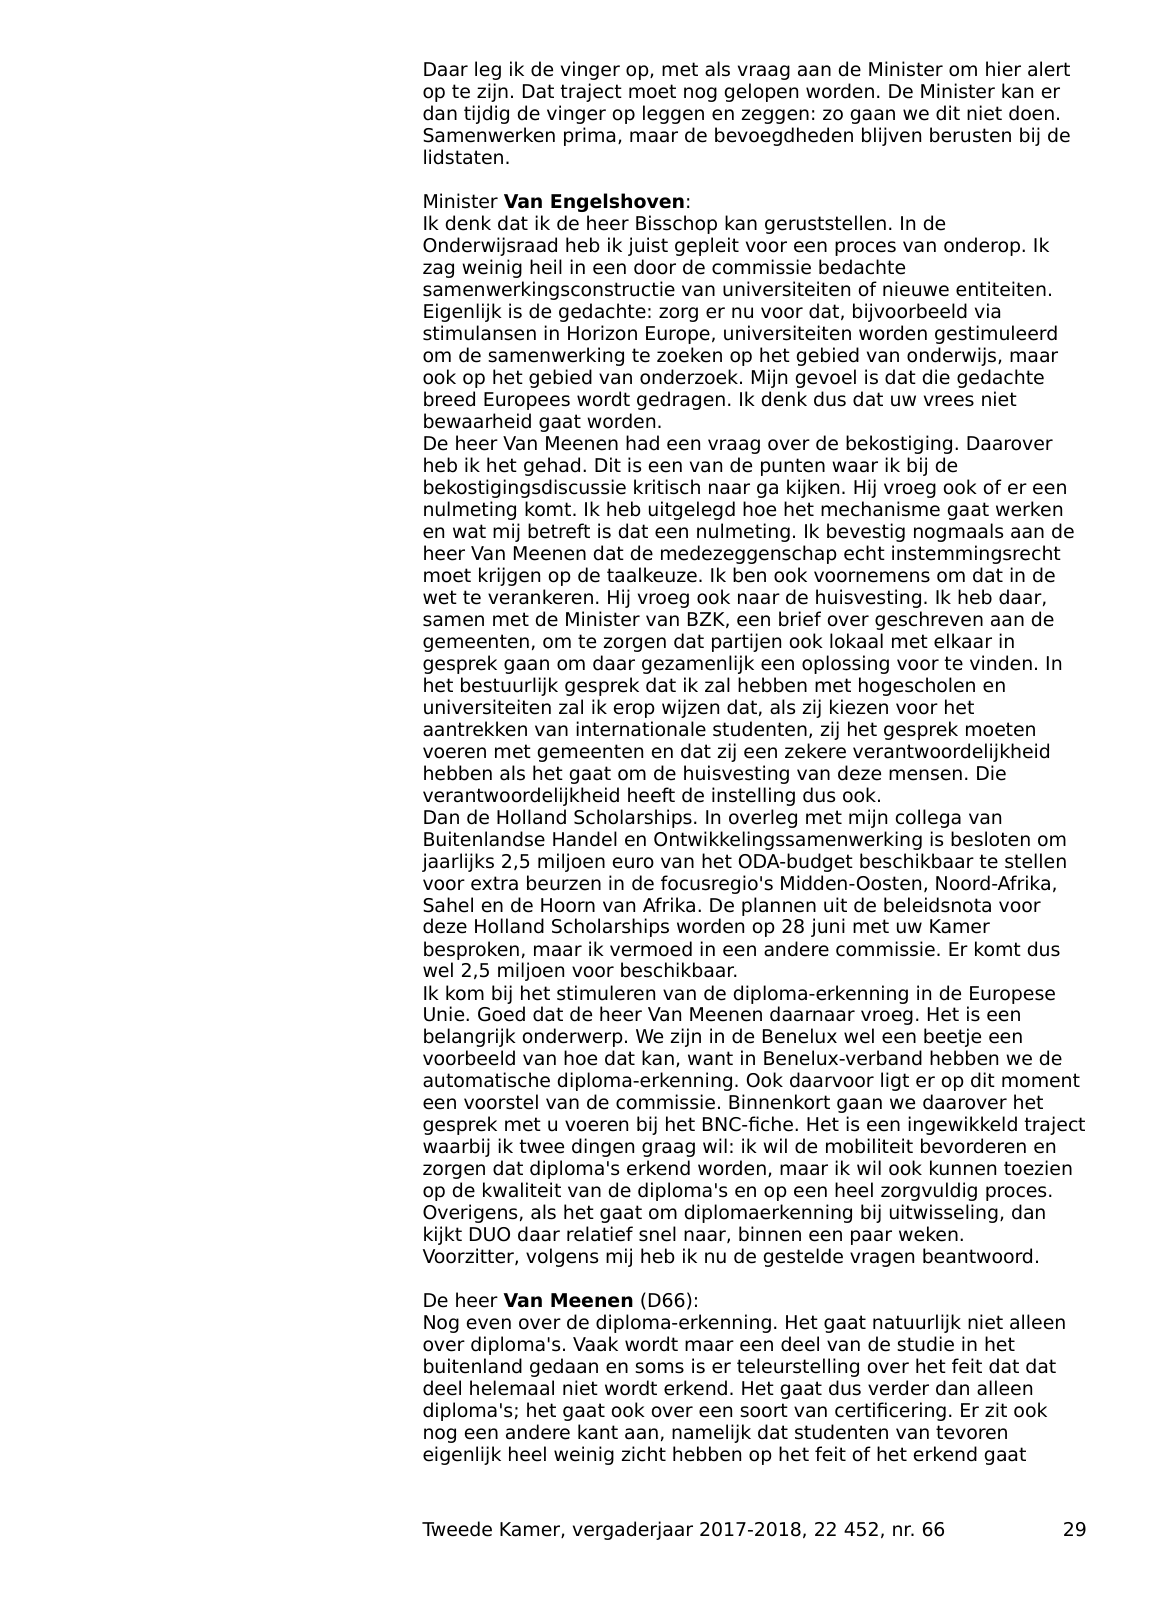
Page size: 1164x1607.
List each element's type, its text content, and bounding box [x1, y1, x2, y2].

text Voorzitter, volgens mij heb ik nu de gestelde vragen beantwoord. [422, 1246, 1087, 1268]
text Dan de Holland Scholarships. In overleg met mijn collega van Buitenlandse Handel en Ontwikkelingssamenwerking is besloten om jaarlijks 2,5 miljoen euro van het ODA-budget beschikbaar te stellen voor extra beurzen in de focusregio's Midden-Oosten, Noord-Afrika, Sahel en de Hoorn van Afrika. De plannen uit de beleidsnota voor deze Holland Scholarships worden op 28 juni met uw Kamer besproken, maar ik vermoed in een andere commissie. Er komt dus wel 2,5 miljoen voor beschikbaar. [422, 807, 1087, 982]
text Minister Van Engelshoven: [422, 191, 1087, 213]
text Nog even over de diploma-erkenning. Het gaat natuurlijk niet alleen over diploma's. Vaak wordt maar een deel van de studie in het buitenland gedaan en soms is er teleurstelling over het feit dat dat deel helemaal niet wordt erkend. Het gaat dus verder dan alleen diploma's; het gaat ook over een soort van certificering. Er zit ook nog een andere kant aan, namelijk dat studenten van tevoren eigenlijk heel weinig zicht hebben op het feit of het erkend gaat [422, 1312, 1087, 1466]
text De heer Van Meenen had een vraag over de bekostiging. Daarover heb ik het gehad. Dit is een van de punten waar ik bij de bekostigingsdiscussie kritisch naar ga kijken. Hij vroeg ook of er een nulmeting komt. Ik heb uitgelegd hoe het mechanisme gaat werken en wat mij betreft is dat een nulmeting. Ik bevestig nogmaals aan de heer Van Meenen dat de medezeggenschap echt instemmingsrecht moet krijgen op de taalkeuze. Ik ben ook voornemens om dat in de wet te verankeren. Hij vroeg ook naar de huisvesting. Ik heb daar, samen met de Minister van BZK, een brief over geschreven aan de gemeenten, om te zorgen dat partijen ook lokaal met elkaar in gesprek gaan om daar gezamenlijk een oplossing voor te vinden. In het bestuurlijk gesprek dat ik zal hebben met hogescholen en universiteiten zal ik erop wijzen dat, als zij kiezen voor het aantrekken van internationale studenten, zij het gesprek moeten voeren met gemeenten en dat zij een zekere verantwoordelijkheid hebben als het gaat om de huisvesting van deze mensen. Die verantwoordelijkheid heeft de instelling dus ook. [422, 433, 1087, 807]
text De heer Van Meenen (D66): [422, 1290, 1087, 1312]
text Daar leg ik de vinger op, met als vraag aan de Minister om hier alert op te zijn. Dat traject moet nog gelopen worden. De Minister kan er dan tijdig de vinger op leggen en zeggen: zo gaan we dit niet doen. Samenwerken prima, maar de bevoegdheden blijven berusten bij de lidstaten. [422, 59, 1087, 169]
text Ik kom bij het stimuleren van de diploma-erkenning in de Europese Unie. Goed dat de heer Van Meenen daarnaar vroeg. Het is een belangrijk onderwerp. We zijn in de Benelux wel een beetje een voorbeeld van hoe dat kan, want in Benelux-verband hebben we de automatische diploma-erkenning. Ook daarvoor ligt er op dit moment een voorstel van de commissie. Binnenkort gaan we daarover het gesprek met u voeren bij het BNC-fiche. Het is een ingewikkeld traject waarbij ik twee dingen graag wil: ik wil de mobiliteit bevorderen en zorgen dat diploma's erkend worden, maar ik wil ook kunnen toezien op de kwaliteit van de diploma's en op een heel zorgvuldig proces. Overigens, als het gaat om diplomaerkenning bij uitwisseling, dan kijkt DUO daar relatief snel naar, binnen een paar weken. [422, 982, 1087, 1246]
text Ik denk dat ik de heer Bisschop kan geruststellen. In de Onderwijsraad heb ik juist gepleit voor een proces van onderop. Ik zag weinig heil in een door de commissie bedachte samenwerkingsconstructie van universiteiten of nieuwe entiteiten. Eigenlijk is de gedachte: zorg er nu voor dat, bijvoorbeeld via stimulansen in Horizon Europe, universiteiten worden gestimuleerd om de samenwerking te zoeken op het gebied van onderwijs, maar ook op het gebied van onderzoek. Mijn gevoel is dat die gedachte breed Europees wordt gedragen. Ik denk dus dat uw vrees niet bewaarheid gaat worden. [422, 213, 1087, 433]
